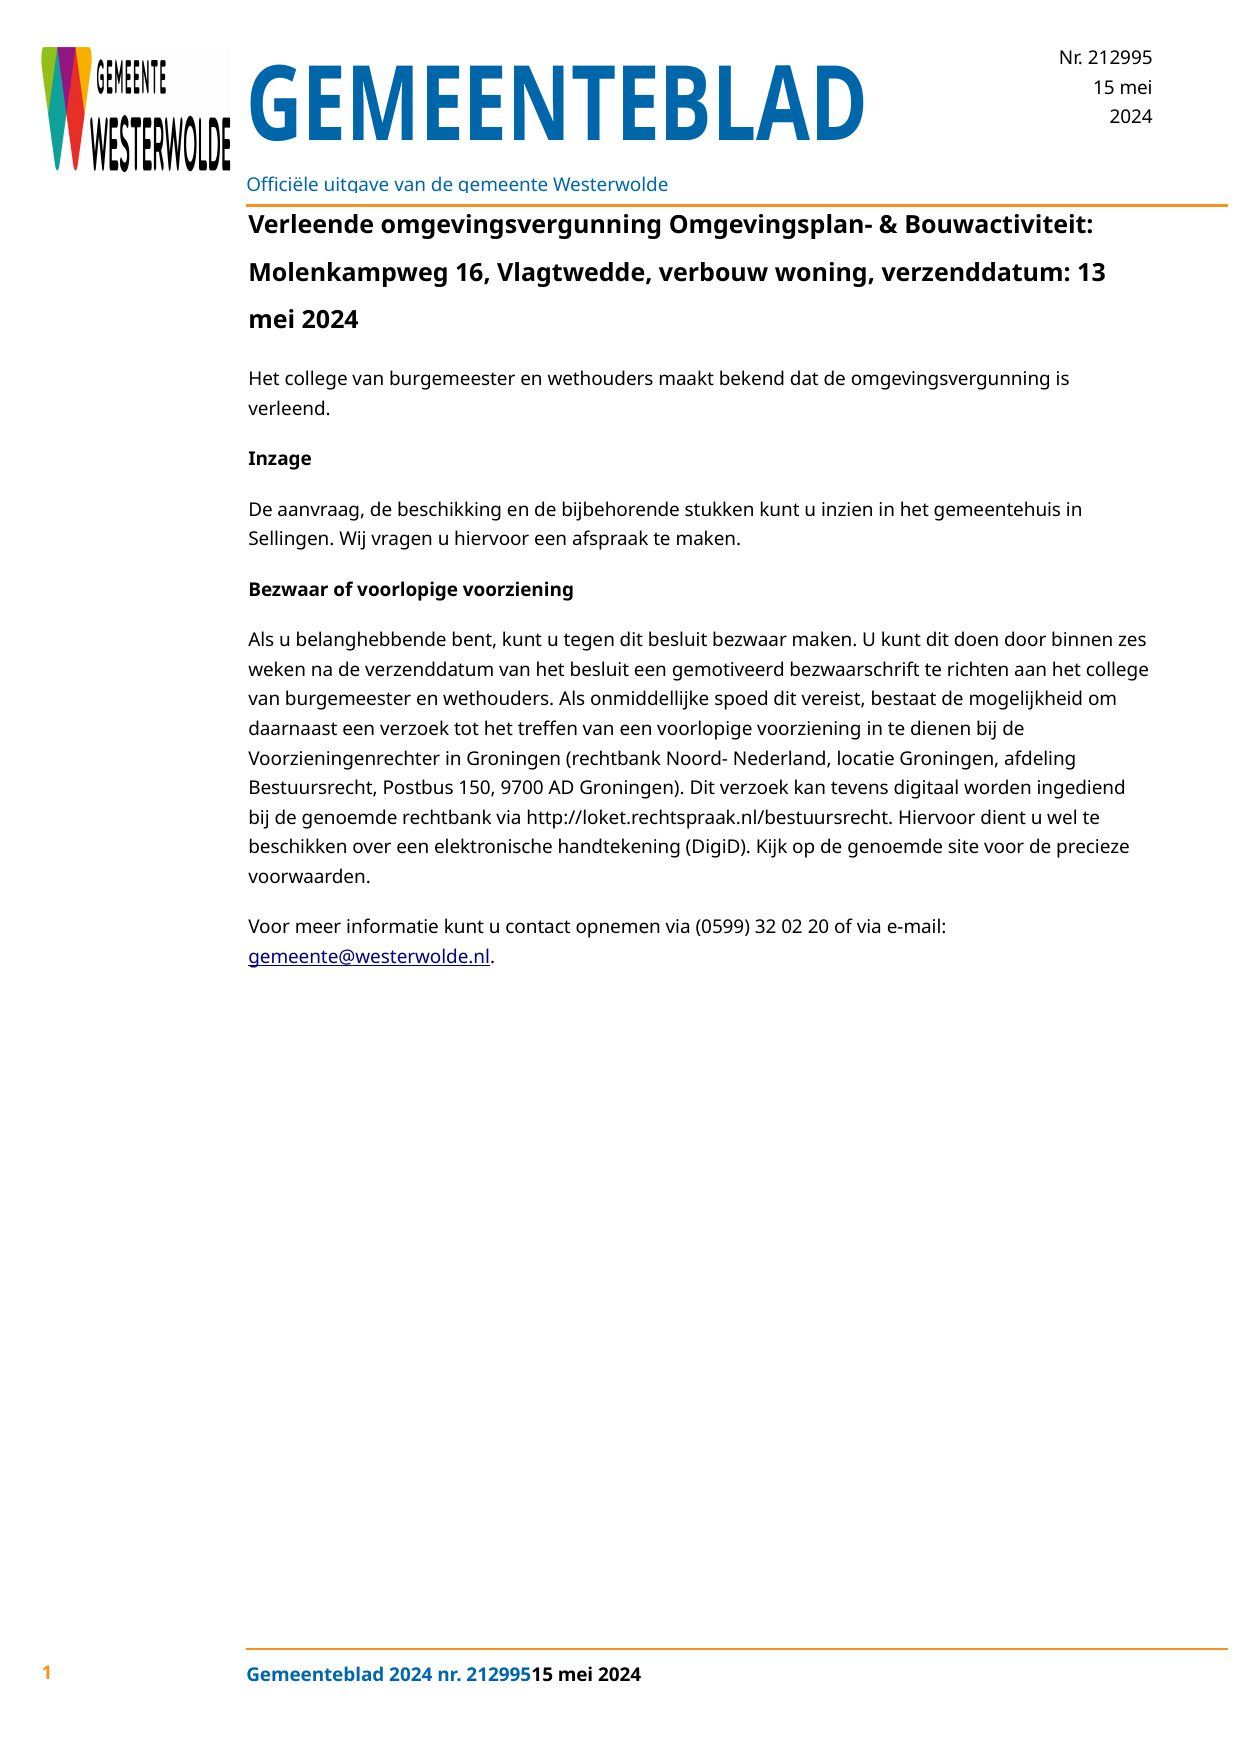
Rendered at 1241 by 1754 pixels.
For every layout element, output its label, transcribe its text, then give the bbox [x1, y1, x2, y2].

text Inzage [248, 446, 1152, 471]
text Verleende omgevingsvergunning Omgevingsplan- & Bouwactiviteit: Molenkampweg 16, Vlagtwedde, verbouw woning, verzenddatum: 13 mei 2024 [248, 207, 1152, 336]
text De aanvraag, de beschikking en de bijbehorende stukken kunt u inzien in het gemeentehuis in Sellingen. Wij vragen u hiervoor een afspraak te maken. [248, 496, 1152, 551]
text Het college van burgemeester en wethouders maakt bekend dat de omgevingsvergunning is verleend. [248, 366, 1152, 421]
picture [41, 47, 231, 172]
text Als u belanghebbende bent, kunt u tegen dit besluit bezwaar maken. U kunt dit doen door binnen zes weken na de verzenddatum van het besluit een gemotiveerd bezwaarschrift te richten aan het college van burgemeester en wethouders. Als onmiddellijke spoed dit vereist, bestaat de mogelijkheid om daarnaast een verzoek tot het treffen van een voorlopige voorziening in te dienen bij de Voorzieningenrechter in Groningen (rechtbank Noord- Nederland, locatie Groningen, afdeling Bestuursrecht, Postbus 150, 9700 AD Groningen). Dit verzoek kan tevens digitaal worden ingediend bij de genoemde rechtbank via http://loket.rechtspraak.nl/bestuursrecht. Hiervoor dient u wel te beschikken over een elektronische handtekening (DigiD). Kijk op de genoemde site voor de precieze voorwaarden. [248, 626, 1152, 889]
text Voor meer informatie kunt u contact opnemen via (0599) 32 02 20 of via e-mail: gemeente@westerwolde.nl. [248, 913, 1152, 969]
text Bezwaar of voorlopige voorziening [248, 576, 1152, 602]
